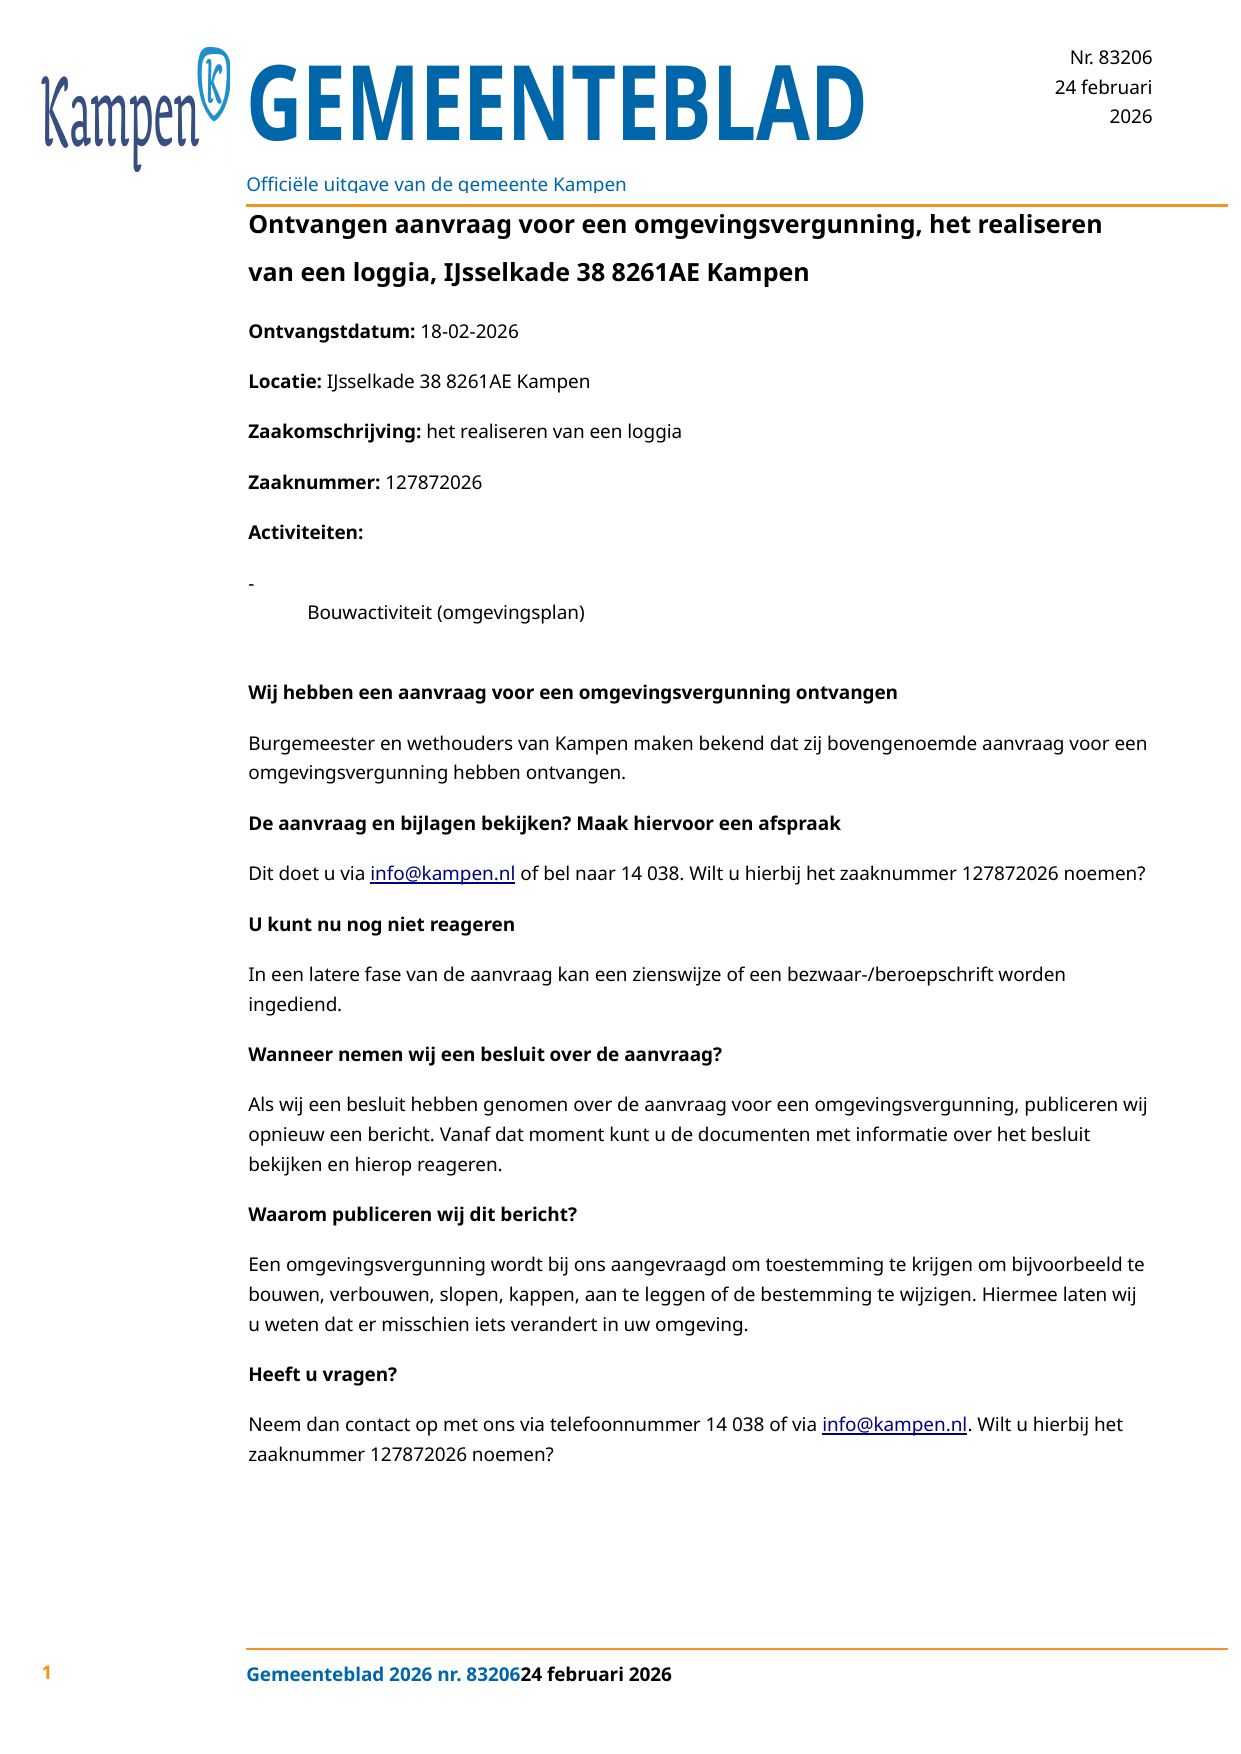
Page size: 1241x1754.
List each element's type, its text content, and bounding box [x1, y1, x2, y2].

text Locatie: IJsselkade 38 8261AE Kampen [248, 368, 1152, 394]
list Bouwactiviteit (omgevingsplan) [248, 599, 1152, 625]
text U kunt nu nog niet reageren [248, 911, 1152, 937]
text Zaakomschrijving: het realiseren van een loggia [248, 419, 1152, 444]
text Burgemeester en wethouders van Kampen maken bekend dat zij bovengenoemde aanvraag voor een omgevingsvergunning hebben ontvangen. [248, 730, 1152, 785]
text Zaaknummer: 127872026 [248, 469, 1152, 495]
text Wij hebben een aanvraag voor een omgevingsvergunning ontvangen [248, 679, 1152, 705]
text Ontvangstdatum: 18-02-2026 [248, 318, 1152, 344]
text Als wij een besluit hebben genomen over de aanvraag voor een omgevingsvergunning, publiceren wij opnieuw een bericht. Vanaf dat moment kunt u de documenten met informatie over het besluit bekijken en hierop reageren. [248, 1092, 1152, 1177]
text Heeft u vragen? [248, 1361, 1152, 1387]
text Activiteiten: [248, 519, 1152, 545]
text Dit doet u via info@kampen.nl of bel naar 14 038. Wilt u hierbij het zaaknummer 127872026 noemen? [248, 860, 1152, 886]
text Een omgevingsvergunning wordt bij ons aangevraagd om toestemming te krijgen om bijvoorbeeld te bouwen, verbouwen, slopen, kappen, aan te leggen of de bestemming te wijzigen. Hiermee laten wij u weten dat er misschien iets verandert in uw omgeving. [248, 1252, 1152, 1337]
picture [41, 47, 231, 172]
text Ontvangen aanvraag voor een omgevingsvergunning, het realiseren van een loggia, IJsselkade 38 8261AE Kampen [248, 207, 1152, 288]
text Wanneer nemen wij een besluit over de aanvraag? [248, 1041, 1152, 1067]
text Neem dan contact op met ons via telefoonnummer 14 038 of via info@kampen.nl. Wilt u hierbij het zaaknummer 127872026 noemen? [248, 1412, 1152, 1467]
text Waarom publiceren wij dit bericht? [248, 1201, 1152, 1227]
text De aanvraag en bijlagen bekijken? Maak hiervoor een afspraak [248, 810, 1152, 836]
text In een latere fase van de aanvraag kan een zienswijze of een bezwaar-/beroepschrift worden ingediend. [248, 961, 1152, 1017]
